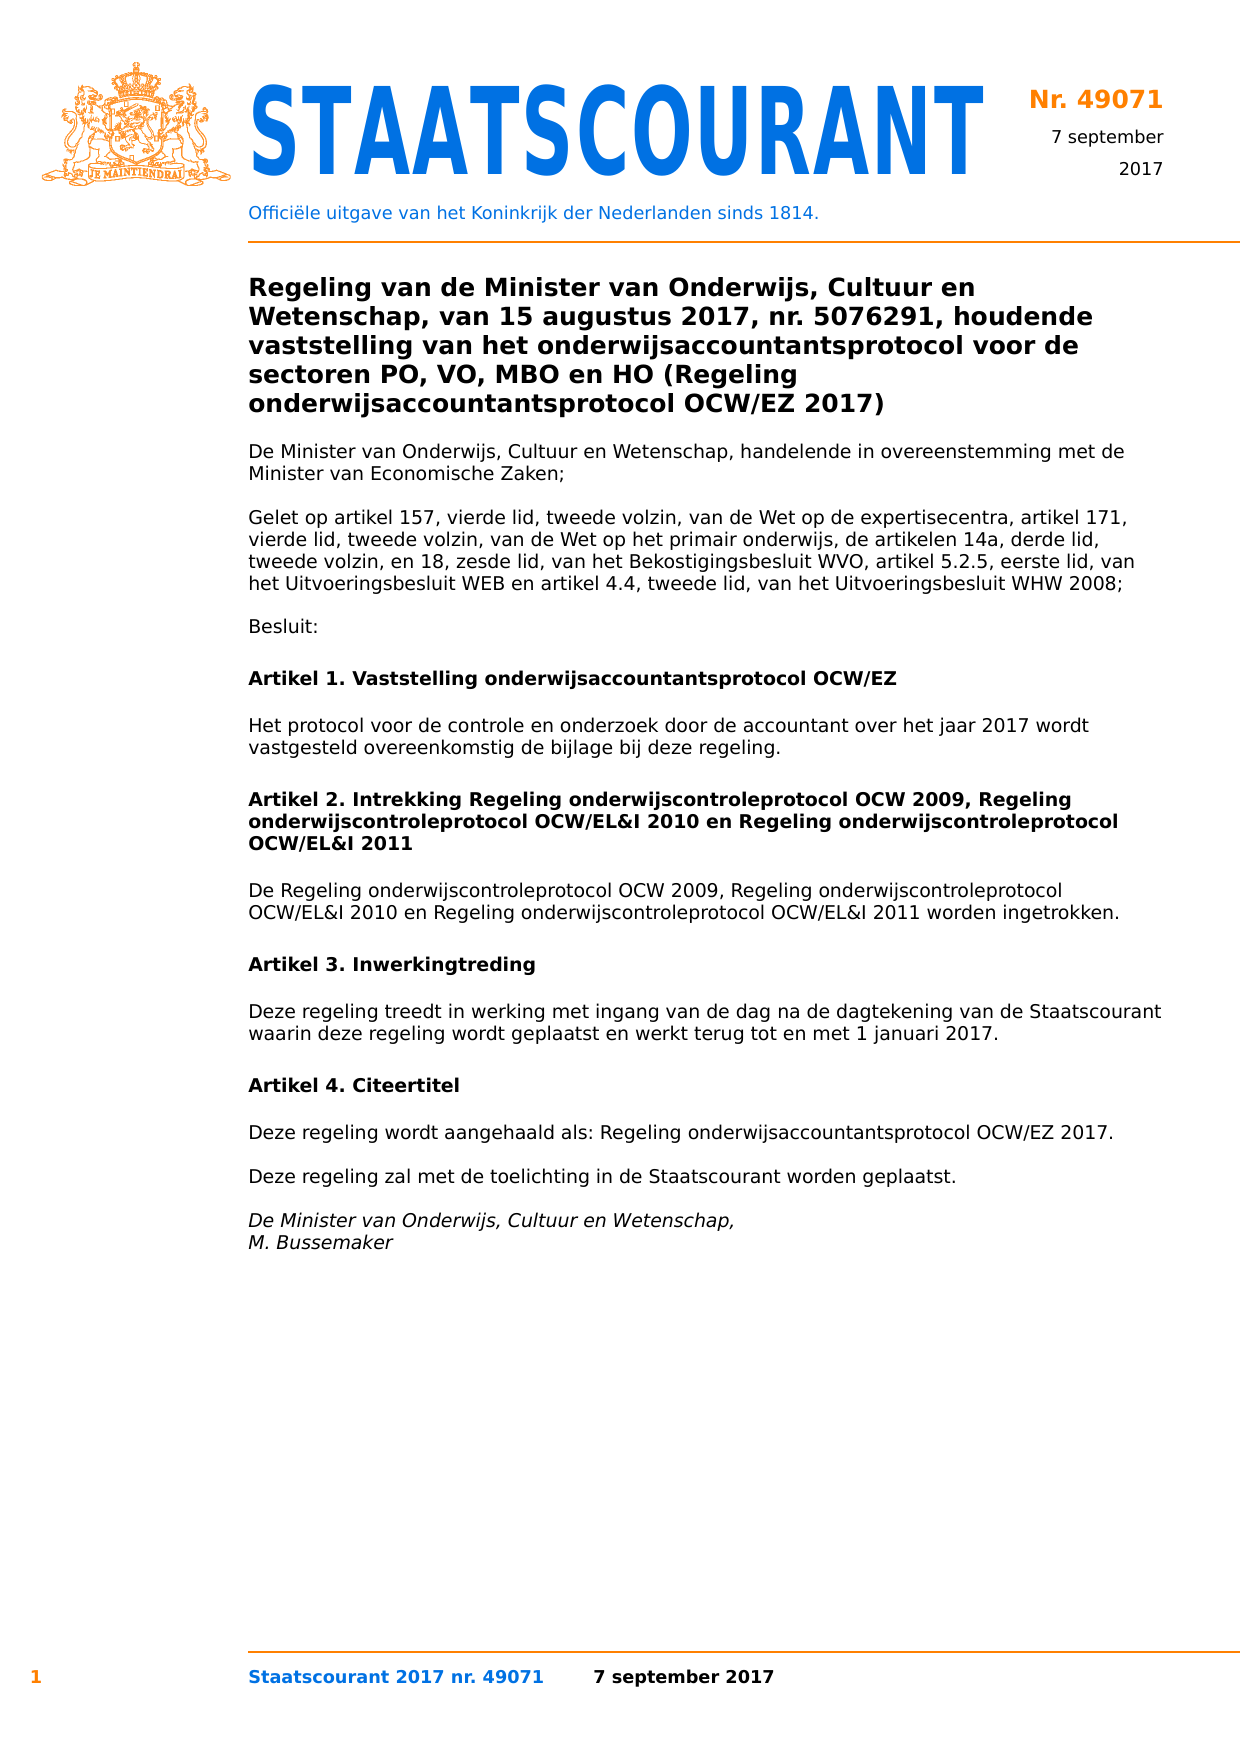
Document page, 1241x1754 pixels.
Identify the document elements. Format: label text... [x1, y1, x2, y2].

picture [41, 62, 231, 186]
text Deze regeling wordt aangehaald als: Regeling onderwijsaccountantsprotocol OCW/EZ 2017. [248, 1122, 1163, 1144]
text Gelet op artikel 157, vierde lid, tweede volzin, van de Wet op de expertisecentra, artikel 171, vierde lid, tweede volzin, van de Wet op het primair onderwijs, de artikelen 14a, derde lid, tweede volzin, en 18, zesde lid, van het Bekostigingsbesluit WVO, artikel 5.2.5, eerste lid, van het Uitvoeringsbesluit WEB en artikel 4.4, tweede lid, van het Uitvoeringsbesluit WHW 2008; [248, 507, 1163, 594]
subtitle Artikel 1. Vaststelling onderwijsaccountantsprotocol OCW/EZ [248, 668, 1163, 690]
subtitle Artikel 2. Intrekking Regeling onderwijscontroleprotocol OCW 2009, Regeling onderwijscontroleprotocol OCW/EL&I 2010 en Regeling onderwijscontroleprotocol OCW/EL&I 2011 [248, 789, 1163, 855]
subtitle Regeling van de Minister van Onderwijs, Cultuur en Wetenschap, van 15 augustus 2017, nr. 5076291, houdende vaststelling van het onderwijsaccountantsprotocol voor de sectoren PO, VO, MBO en HO (Regeling onderwijsaccountantsprotocol OCW/EZ 2017) [248, 273, 1163, 419]
text Deze regeling zal met de toelichting in de Staatscourant worden geplaatst. [248, 1166, 1163, 1188]
text Deze regeling treedt in werking met ingang van de dag na de dagtekening van de Staatscourant waarin deze regeling wordt geplaatst en werkt terug tot en met 1 januari 2017. [248, 1001, 1163, 1045]
table_header STAATSCOURANT [248, 62, 998, 203]
text De Minister van Onderwijs, Cultuur en Wetenschap, M. Bussemaker [248, 1210, 1163, 1254]
table_cell 2017 [998, 153, 1240, 203]
table_cell 7 september [998, 121, 1240, 153]
text Besluit: [248, 616, 1163, 638]
table_header Nr. 49071 [998, 62, 1240, 121]
subtitle Artikel 3. Inwerkingtreding [248, 954, 1163, 976]
text De Regeling onderwijscontroleprotocol OCW 2009, Regeling onderwijscontroleprotocol OCW/EL&I 2010 en Regeling onderwijscontroleprotocol OCW/EL&I 2011 worden ingetrokken. [248, 880, 1163, 924]
table_cell Officiële uitgave van het Koninkrijk der Nederlanden sinds 1814. [248, 203, 1240, 241]
subtitle Artikel 4. Citeertitel [248, 1075, 1163, 1097]
table_header [25, 62, 248, 241]
text Het protocol voor de controle en onderzoek door de accountant over het jaar 2017 wordt vastgesteld overeenkomstig de bijlage bij deze regeling. [248, 715, 1163, 759]
text De Minister van Onderwijs, Cultuur en Wetenschap, handelende in overeenstemming met de Minister van Economische Zaken; [248, 441, 1163, 485]
